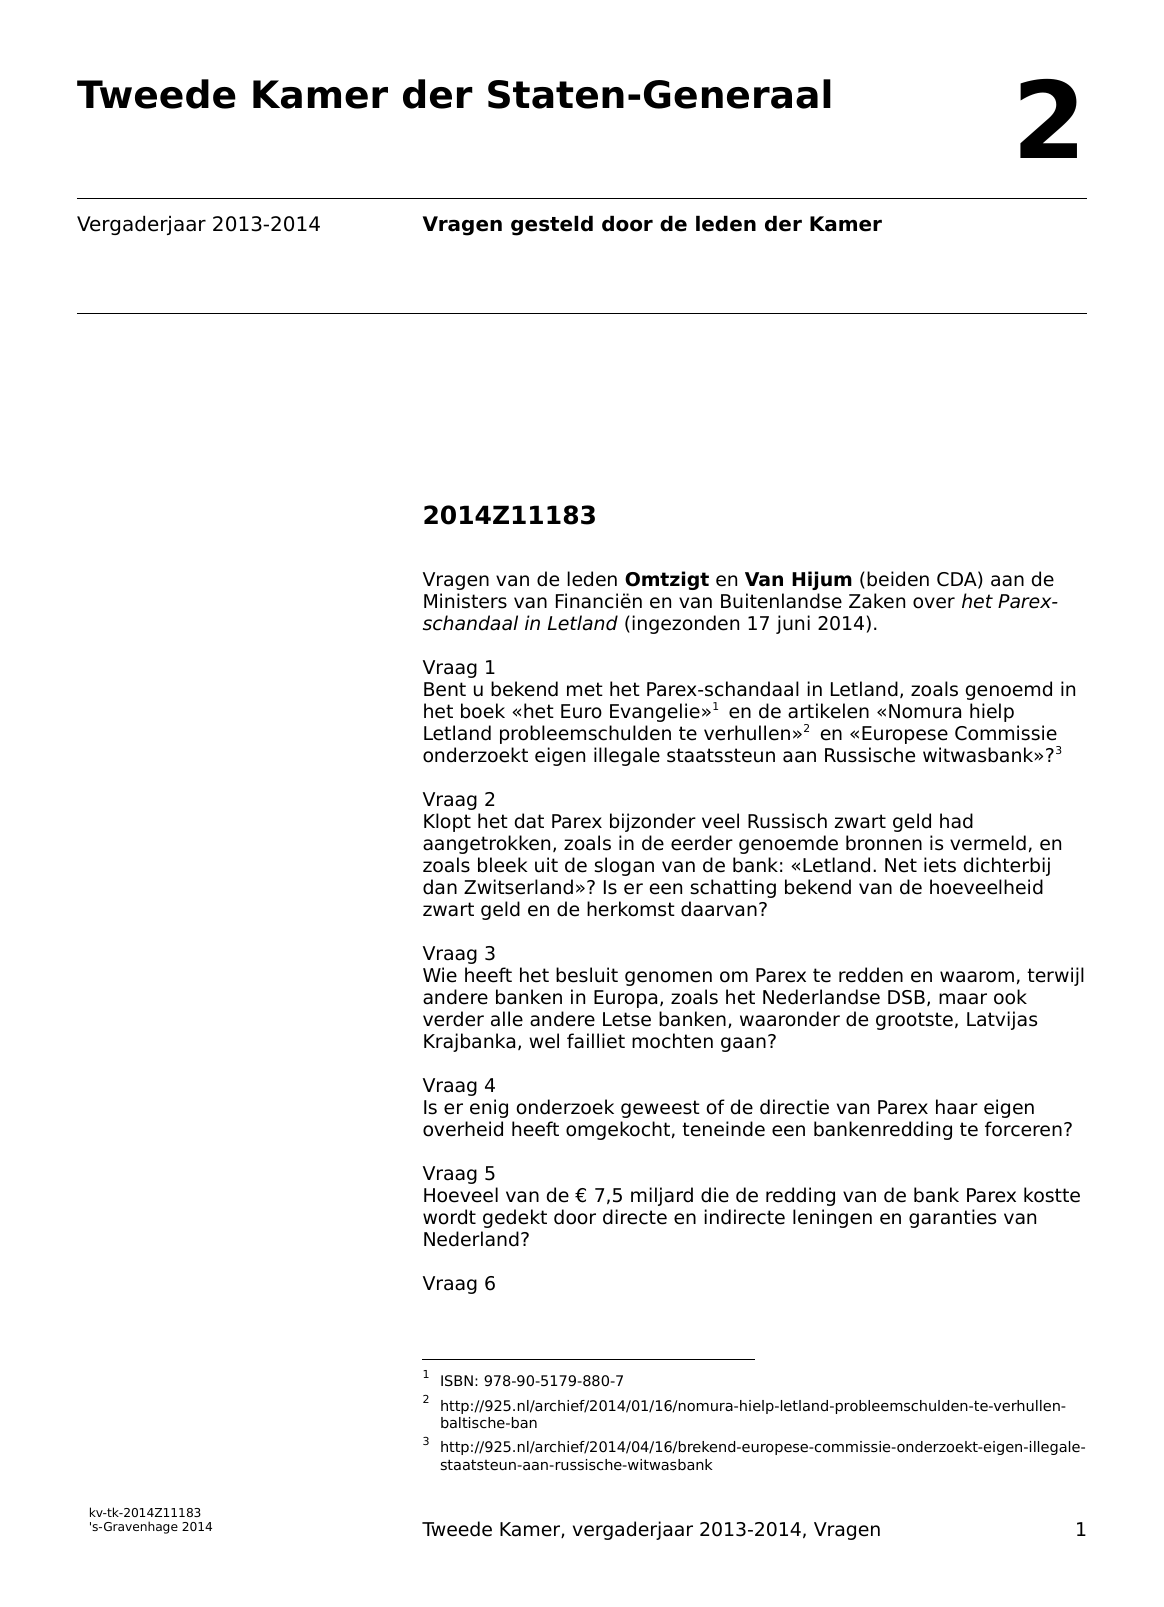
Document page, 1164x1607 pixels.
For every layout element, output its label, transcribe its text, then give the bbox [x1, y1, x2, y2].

text Vraag 4 [422, 1075, 1087, 1097]
text Vraag 1 [422, 657, 1087, 679]
text http://925.nl/archief/2014/01/16/nomura-hielp-letland-probleemschulden-te-verhullen-baltische-ban [422, 1393, 1087, 1432]
text 's-Gravenhage 2014 [88, 1520, 323, 1534]
text Vraag 5 [422, 1163, 1087, 1185]
text ISBN: 978-90-5179-880-7 [422, 1368, 1087, 1391]
text http://925.nl/archief/2014/04/16/brekend-europese-commissie-onderzoekt-eigen-illegale-staatsteun-aan-russische-witwasbank [422, 1435, 1087, 1474]
table_cell Vergaderjaar 2013-2014 [77, 199, 422, 313]
text Vragen van de leden Omtzigt en Van Hijum (beiden CDA) aan de Ministers van Financiën en van Buitenlandse Zaken over het Parex-schandaal in Letland (ingezonden 17 juni 2014). [422, 569, 1087, 635]
text Hoeveel van de € 7,5 miljard die de redding van de bank Parex kostte wordt gedekt door directe en indirecte leningen en garanties van Nederland? [422, 1185, 1087, 1251]
text Is er enig onderzoek geweest of de directie van Parex haar eigen overheid heeft omgekocht, teneinde een bankenredding te forceren? [422, 1097, 1087, 1141]
text kv-tk-2014Z11183 [88, 1506, 323, 1520]
table_header 2 [886, 59, 1087, 198]
text Wie heeft het besluit genomen om Parex te redden en waarom, terwijl andere banken in Europa, zoals het Nederlandse DSB, maar ook verder alle andere Letse banken, waaronder de grootste, Latvijas Krajbanka, wel failliet mochten gaan? [422, 965, 1087, 1053]
text Vraag 3 [422, 943, 1087, 965]
table_cell Vragen gesteld door de leden der Kamer [422, 199, 1087, 313]
text 2014Z11183 [422, 501, 1087, 531]
text Klopt het dat Parex bijzonder veel Russisch zwart geld had aangetrokken, zoals in de eerder genoemde bronnen is vermeld, en zoals bleek uit de slogan van de bank: «Letland. Net iets dichterbij dan Zwitserland»? Is er een schatting bekend van de hoeveelheid zwart geld en de herkomst daarvan? [422, 811, 1087, 921]
text Bent u bekend met het Parex-schandaal in Letland, zoals genoemd in het boek «het Euro Evangelie» en de artikelen «Nomura hielp Letland probleemschulden te verhullen» en «Europese Commissie onderzoekt eigen illegale staatssteun aan Russische witwasbank»? [422, 679, 1087, 767]
text Vraag 6 [422, 1273, 1087, 1295]
text Vraag 2 [422, 789, 1087, 811]
table_header Tweede Kamer der Staten-Generaal [77, 59, 886, 198]
